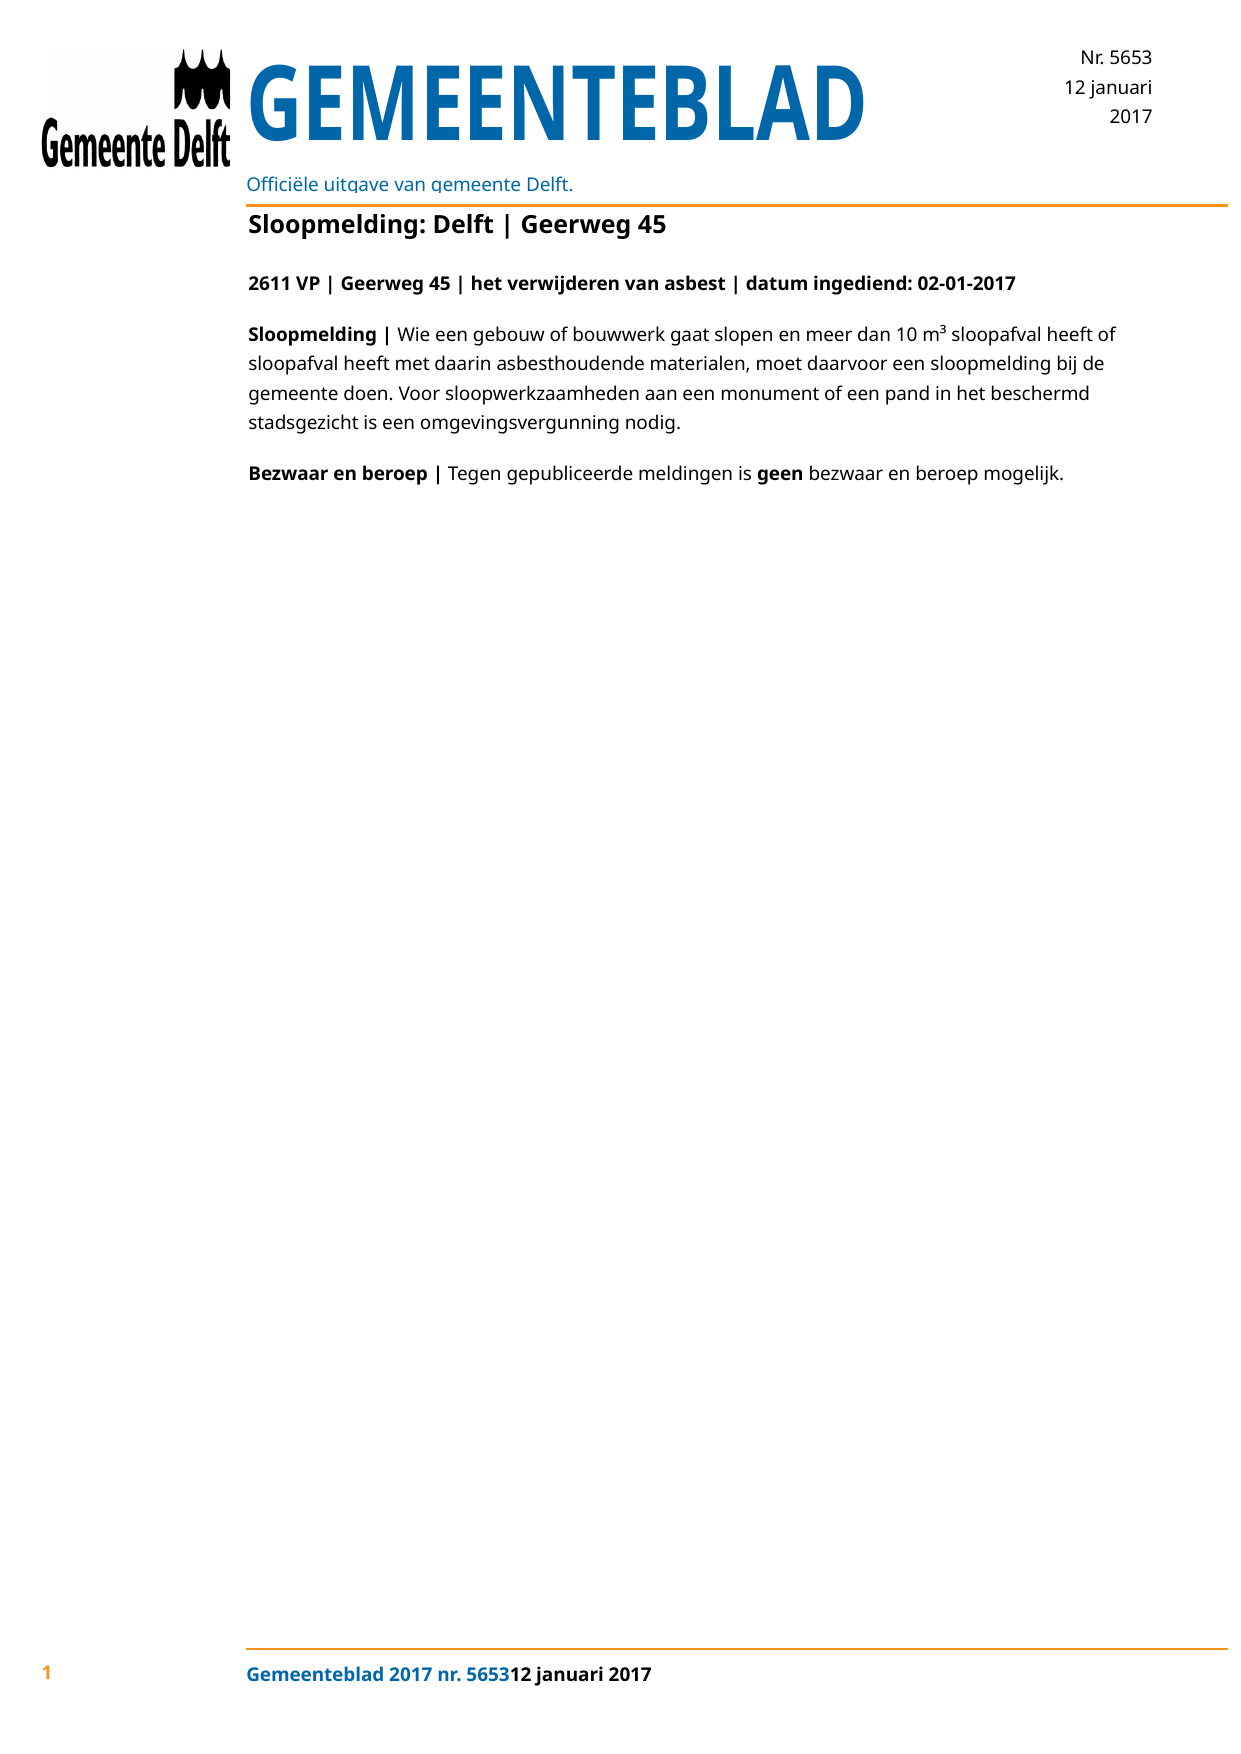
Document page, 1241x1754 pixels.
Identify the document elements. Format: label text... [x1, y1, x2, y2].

text Bezwaar en beroep | Tegen gepubliceerde meldingen is geen bezwaar en beroep mogelijk. [248, 460, 1152, 486]
text Sloopmelding: Delft | Geerweg 45 [248, 207, 1152, 241]
picture [41, 47, 231, 172]
text 2611 VP | Geerweg 45 | het verwijderen van asbest | datum ingediend: 02-01-2017 [248, 270, 1152, 296]
text Sloopmelding | Wie een gebouw of bouwwerk gaat slopen en meer dan 10 m³ sloopafval heeft of sloopafval heeft met daarin asbesthoudende materialen, moet daarvoor een sloopmelding bij de gemeente doen. Voor sloopwerkzaamheden aan een monument of een pand in het beschermd stadsgezicht is een omgevingsvergunning nodig. [248, 321, 1152, 435]
